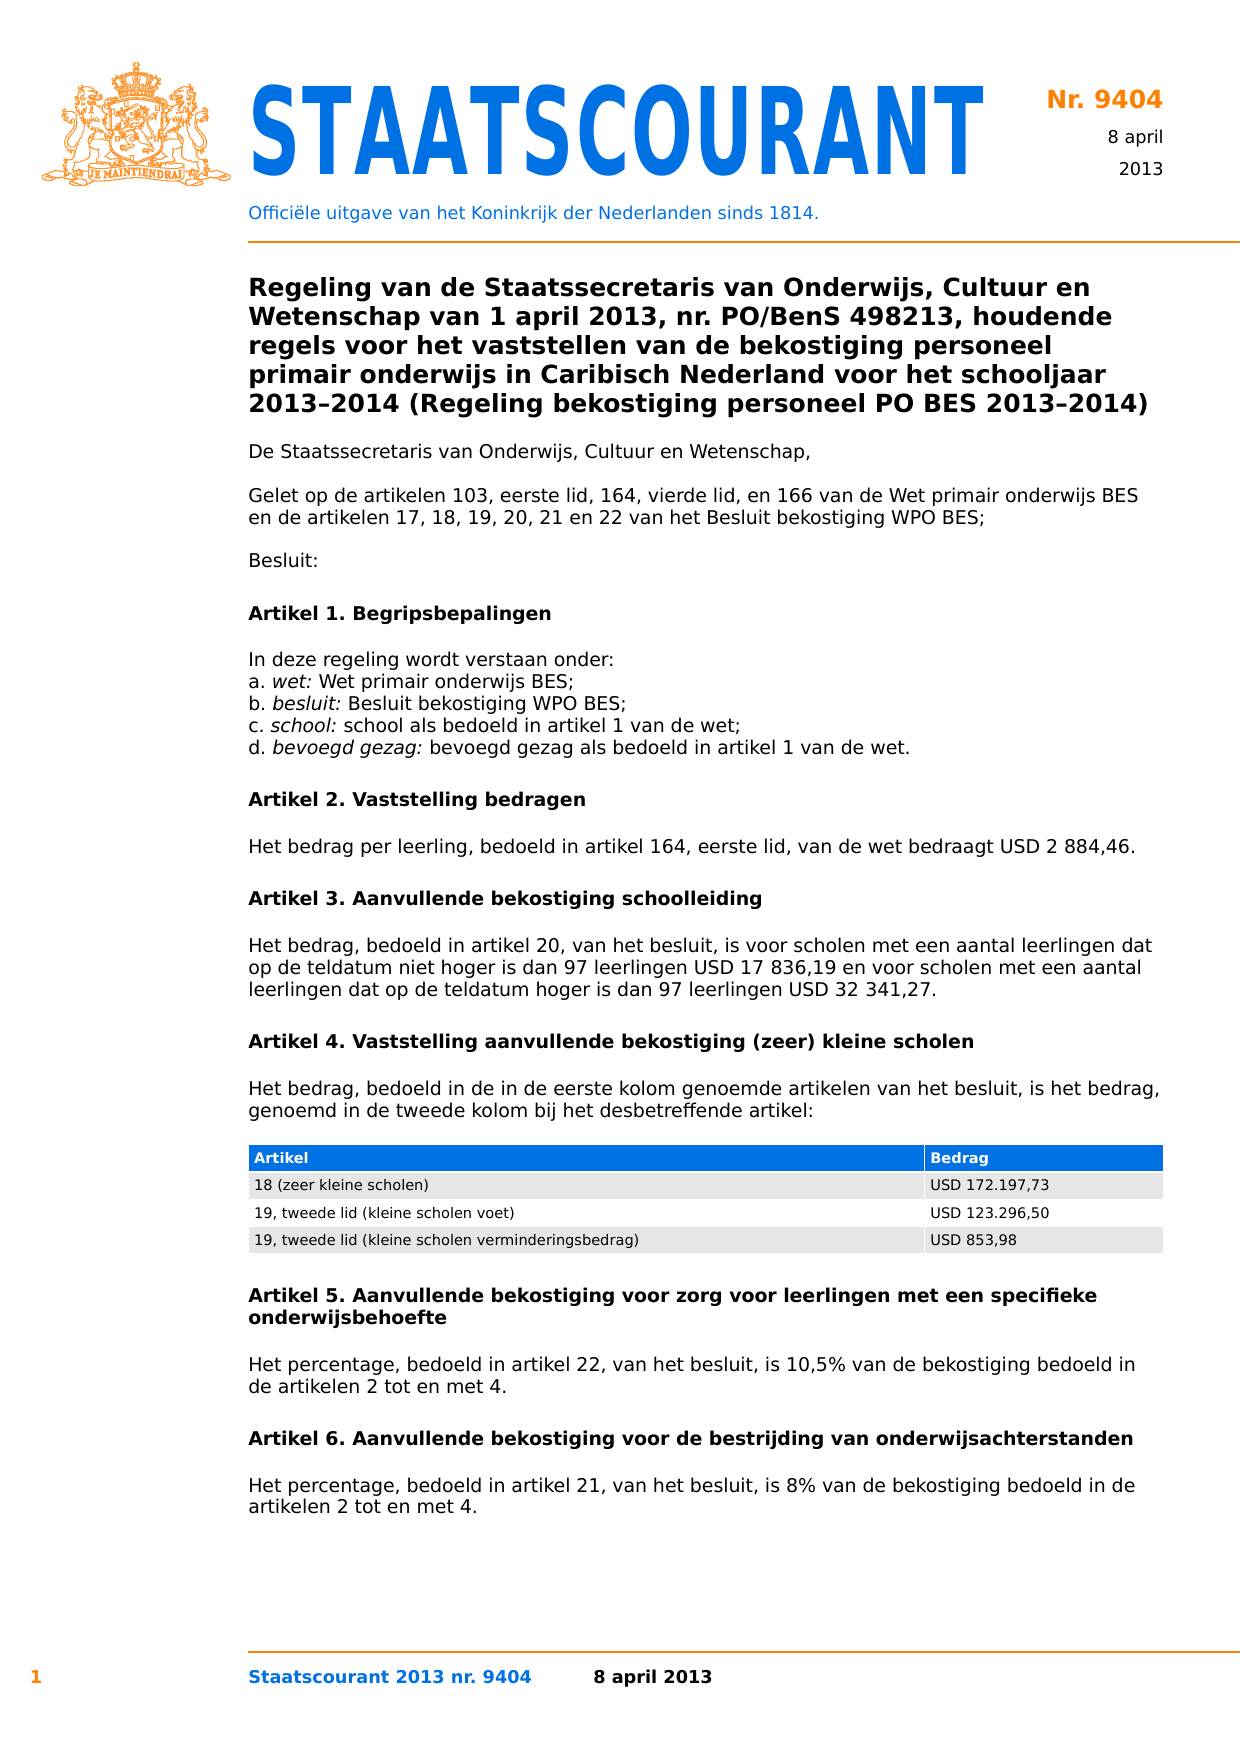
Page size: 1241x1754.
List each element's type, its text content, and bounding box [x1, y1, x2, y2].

subtitle Artikel 2. Vaststelling bedragen [248, 789, 1163, 811]
text Het bedrag, bedoeld in artikel 20, van het besluit, is voor scholen met een aantal leerlingen dat op de teldatum niet hoger is dan 97 leerlingen USD 17 836,19 en voor scholen met een aantal leerlingen dat op de teldatum hoger is dan 97 leerlingen USD 32 341,27. [248, 935, 1163, 1001]
picture [41, 62, 231, 186]
table_cell 19, tweede lid (kleine scholen verminderingsbedrag) [249, 1227, 924, 1253]
text c. school: school als bedoeld in artikel 1 van de wet; [248, 715, 1163, 737]
table_cell USD 123.296,50 [925, 1200, 1163, 1226]
table_header Bedrag [925, 1145, 1163, 1171]
table_header Artikel [249, 1145, 924, 1171]
table_cell USD 172.197,73 [925, 1173, 1163, 1199]
table_cell USD 853,98 [925, 1227, 1163, 1253]
table_cell 18 (zeer kleine scholen) [249, 1173, 924, 1199]
text Het bedrag per leerling, bedoeld in artikel 164, eerste lid, van de wet bedraagt USD 2 884,46. [248, 836, 1163, 858]
subtitle Artikel 3. Aanvullende bekostiging schoolleiding [248, 888, 1163, 910]
subtitle Artikel 1. Begripsbepalingen [248, 602, 1163, 624]
table_cell 8 april [998, 121, 1240, 153]
text Het percentage, bedoeld in artikel 22, van het besluit, is 10,5% van de bekostiging bedoeld in de artikelen 2 tot en met 4. [248, 1353, 1163, 1397]
text In deze regeling wordt verstaan onder: [248, 649, 1163, 671]
subtitle Artikel 6. Aanvullende bekostiging voor de bestrijding van onderwijsachterstanden [248, 1427, 1163, 1449]
table_cell 2013 [998, 153, 1240, 203]
text a. wet: Wet primair onderwijs BES; [248, 671, 1163, 693]
text Het bedrag, bedoeld in de in de eerste kolom genoemde artikelen van het besluit, is het bedrag, genoemd in de tweede kolom bij het desbetreffende artikel: [248, 1078, 1163, 1122]
subtitle Artikel 4. Vaststelling aanvullende bekostiging (zeer) kleine scholen [248, 1031, 1163, 1053]
table_cell 19, tweede lid (kleine scholen voet) [249, 1200, 924, 1226]
text Besluit: [248, 550, 1163, 572]
text Gelet op de artikelen 103, eerste lid, 164, vierde lid, en 166 van de Wet primair onderwijs BES en de artikelen 17, 18, 19, 20, 21 en 22 van het Besluit bekostiging WPO BES; [248, 484, 1163, 528]
subtitle Artikel 5. Aanvullende bekostiging voor zorg voor leerlingen met een specifieke onderwijsbehoefte [248, 1284, 1163, 1328]
table_header [25, 62, 248, 241]
text b. besluit: Besluit bekostiging WPO BES; [248, 693, 1163, 715]
text d. bevoegd gezag: bevoegd gezag als bedoeld in artikel 1 van de wet. [248, 737, 1163, 759]
text Het percentage, bedoeld in artikel 21, van het besluit, is 8% van de bekostiging bedoeld in de artikelen 2 tot en met 4. [248, 1474, 1163, 1518]
table_cell Officiële uitgave van het Koninkrijk der Nederlanden sinds 1814. [248, 203, 1240, 241]
table_header Nr. 9404 [998, 62, 1240, 121]
text De Staatssecretaris van Onderwijs, Cultuur en Wetenschap, [248, 441, 1163, 463]
subtitle Regeling van de Staatssecretaris van Onderwijs, Cultuur en Wetenschap van 1 april 2013, nr. PO/BenS 498213, houdende regels voor het vaststellen van de bekostiging personeel primair onderwijs in Caribisch Nederland voor het schooljaar 2013–2014 (Regeling bekostiging personeel PO BES 2013–2014) [248, 273, 1163, 419]
table_header STAATSCOURANT [248, 62, 998, 203]
